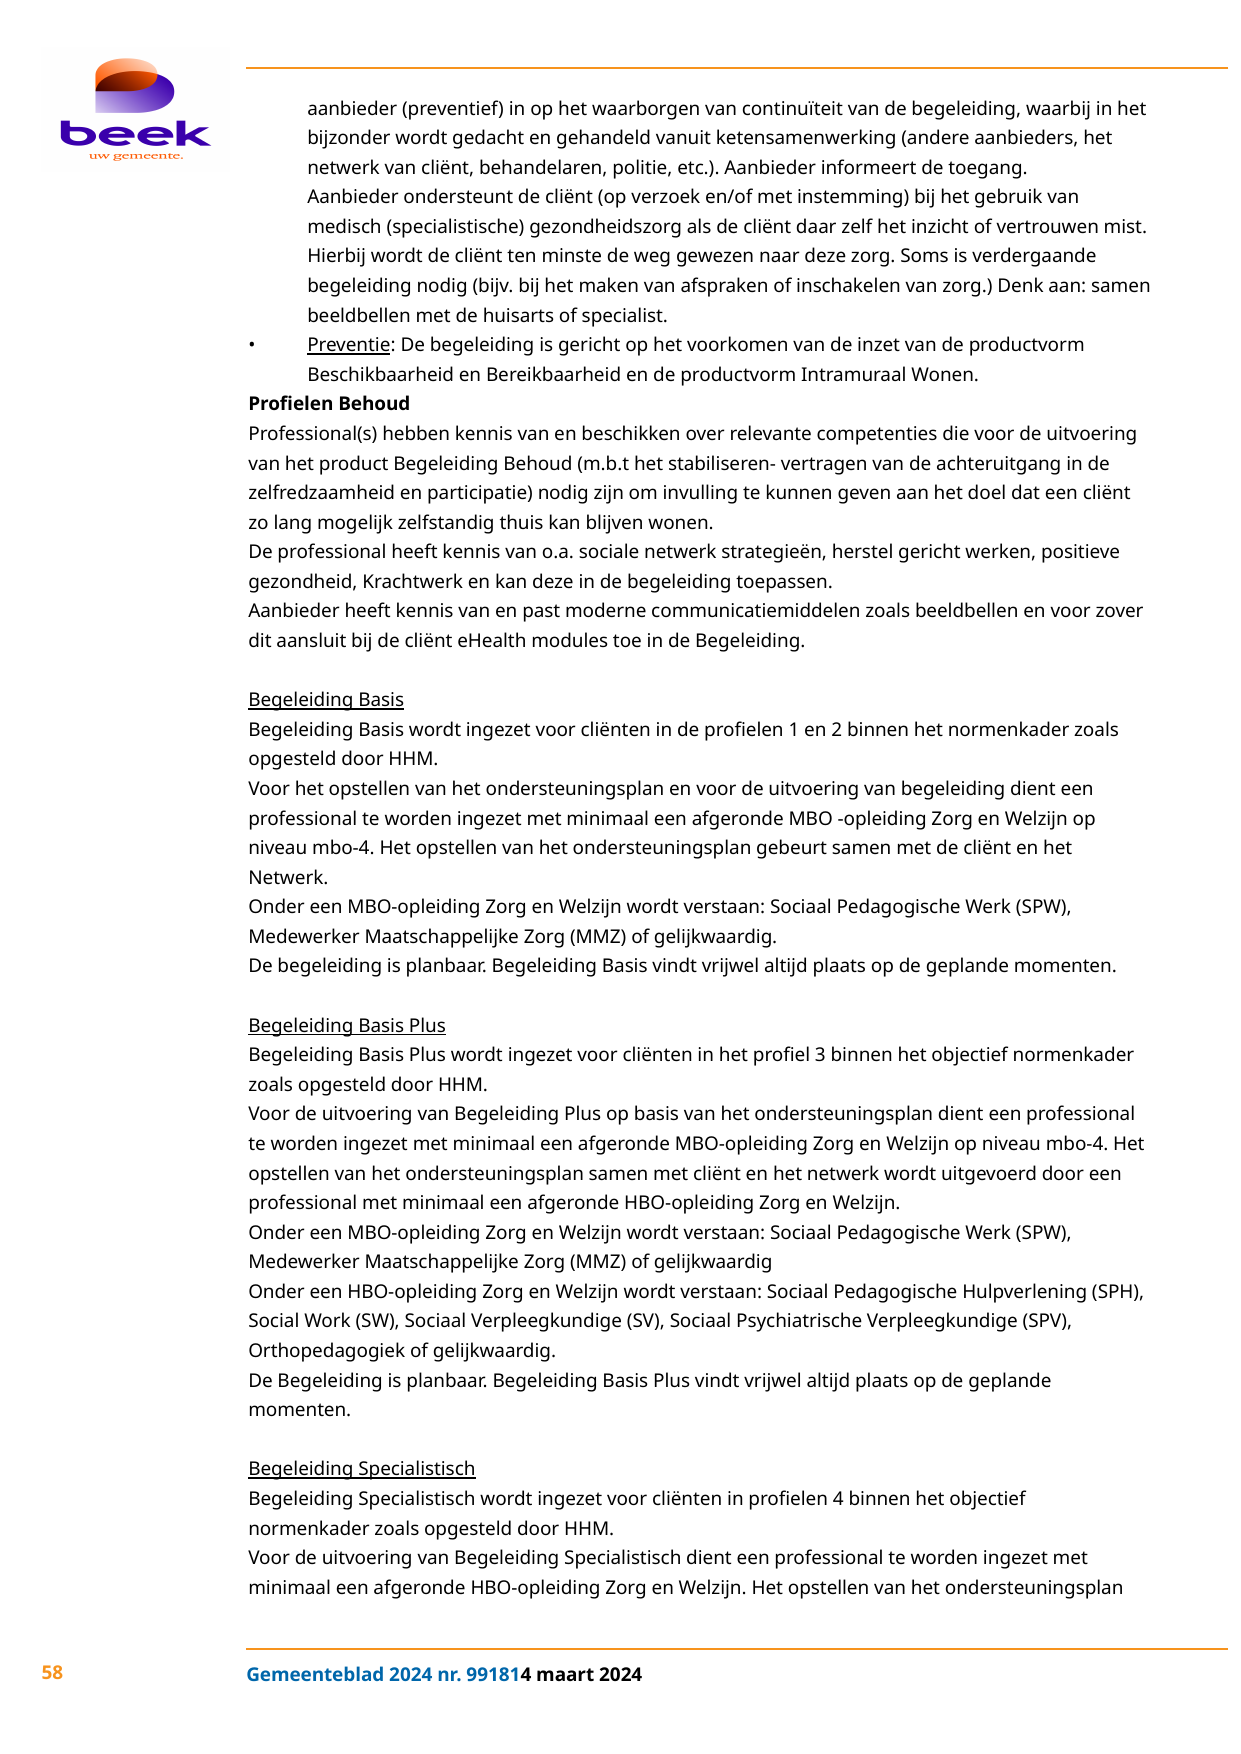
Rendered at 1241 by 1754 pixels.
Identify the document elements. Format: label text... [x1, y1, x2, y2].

text De professional heeft kennis van o.a. sociale netwerk strategieën, herstel gericht werken, positieve gezondheid, Krachtwerk en kan deze in de begeleiding toepassen. [248, 538, 1152, 594]
picture [41, 47, 231, 172]
text Begeleiding Basis Plus wordt ingezet voor cliënten in het profiel 3 binnen het objectief normenkader zoals opgesteld door HHM. [248, 1041, 1152, 1097]
text Voor de uitvoering van Begeleiding Plus op basis van het ondersteuningsplan dient een professional te worden ingezet met minimaal een afgeronde MBO-opleiding Zorg en Welzijn op niveau mbo-4. Het opstellen van het ondersteuningsplan samen met cliënt en het netwerk wordt uitgevoerd door een professional met minimaal een afgeronde HBO-opleiding Zorg en Welzijn. [248, 1101, 1152, 1215]
text Begeleiding Basis [248, 686, 1152, 712]
text Begeleiding Basis Plus [248, 1012, 1152, 1038]
text Begeleiding Specialistisch [248, 1456, 1152, 1481]
text Aanbieder heeft kennis van en past moderne communicatiemiddelen zoals beeldbellen en voor zover dit aansluit bij de cliënt eHealth modules toe in de Begeleiding. [248, 598, 1152, 653]
text Professional(s) hebben kennis van en beschikken over relevante competenties die voor de uitvoering van het product Begeleiding Behoud (m.b.t het stabiliseren- vertragen van de achteruitgang in de zelfredzaamheid en participatie) nodig zijn om invulling te kunnen geven aan het doel dat een cliënt zo lang mogelijk zelfstandig thuis kan blijven wonen. [248, 420, 1152, 535]
text Begeleiding Specialistisch wordt ingezet voor cliënten in profielen 4 binnen het objectief normenkader zoals opgesteld door HHM. [248, 1485, 1152, 1541]
list Aanbieder ondersteunt de cliënt (op verzoek en/of met instemming) bij het gebruik van medisch (specialistische) gezondheidszorg als de cliënt daar zelf het inzicht of vertrouwen mist. Hierbij wordt de cliënt ten minste de weg gewezen naar deze zorg. Soms is verdergaande begeleiding nodig (bijv. bij het maken van afspraken of inschakelen van zorg.) Denk aan: samen beeldbellen met de huisarts of specialist. [248, 183, 1152, 328]
text Voor het opstellen van het ondersteuningsplan en voor de uitvoering van begeleiding dient een professional te worden ingezet met minimaal een afgeronde MBO -opleiding Zorg en Welzijn op niveau mbo-4. Het opstellen van het ondersteuningsplan gebeurt samen met de cliënt en het Netwerk. [248, 775, 1152, 890]
text De Begeleiding is planbaar. Begeleiding Basis Plus vindt vrijwel altijd plaats op de geplande momenten. [248, 1367, 1152, 1422]
list aanbieder (preventief) in op het waarborgen van continuïteit van de begeleiding, waarbij in het bijzonder wordt gedacht en gehandeld vanuit ketensamenwerking (andere aanbieders, het netwerk van cliënt, behandelaren, politie, etc.). Aanbieder informeert de toegang. [248, 95, 1152, 180]
text Onder een MBO-opleiding Zorg en Welzijn wordt verstaan: Sociaal Pedagogische Werk (SPW), Medewerker Maatschappelijke Zorg (MMZ) of gelijkwaardig [248, 1219, 1152, 1274]
text Profielen Behoud [248, 391, 1152, 416]
text De begeleiding is planbaar. Begeleiding Basis vindt vrijwel altijd plaats op de geplande momenten. [248, 953, 1152, 978]
list Preventie: De begeleiding is gericht op het voorkomen van de inzet van de productvorm Beschikbaarheid en Bereikbaarheid en de productvorm Intramuraal Wonen. [248, 331, 1152, 387]
text Onder een HBO-opleiding Zorg en Welzijn wordt verstaan: Sociaal Pedagogische Hulpverlening (SPH), Social Work (SW), Sociaal Verpleegkundige (SV), Sociaal Psychiatrische Verpleegkundige (SPV), Orthopedagogiek of gelijkwaardig. [248, 1278, 1152, 1363]
text Begeleiding Basis wordt ingezet voor cliënten in de profielen 1 en 2 binnen het normenkader zoals opgesteld door HHM. [248, 716, 1152, 771]
text Voor de uitvoering van Begeleiding Specialistisch dient een professional te worden ingezet met minimaal een afgeronde HBO-opleiding Zorg en Welzijn. Het opstellen van het ondersteuningsplan [248, 1544, 1152, 1600]
text Onder een MBO-opleiding Zorg en Welzijn wordt verstaan: Sociaal Pedagogische Werk (SPW), Medewerker Maatschappelijke Zorg (MMZ) of gelijkwaardig. [248, 893, 1152, 949]
